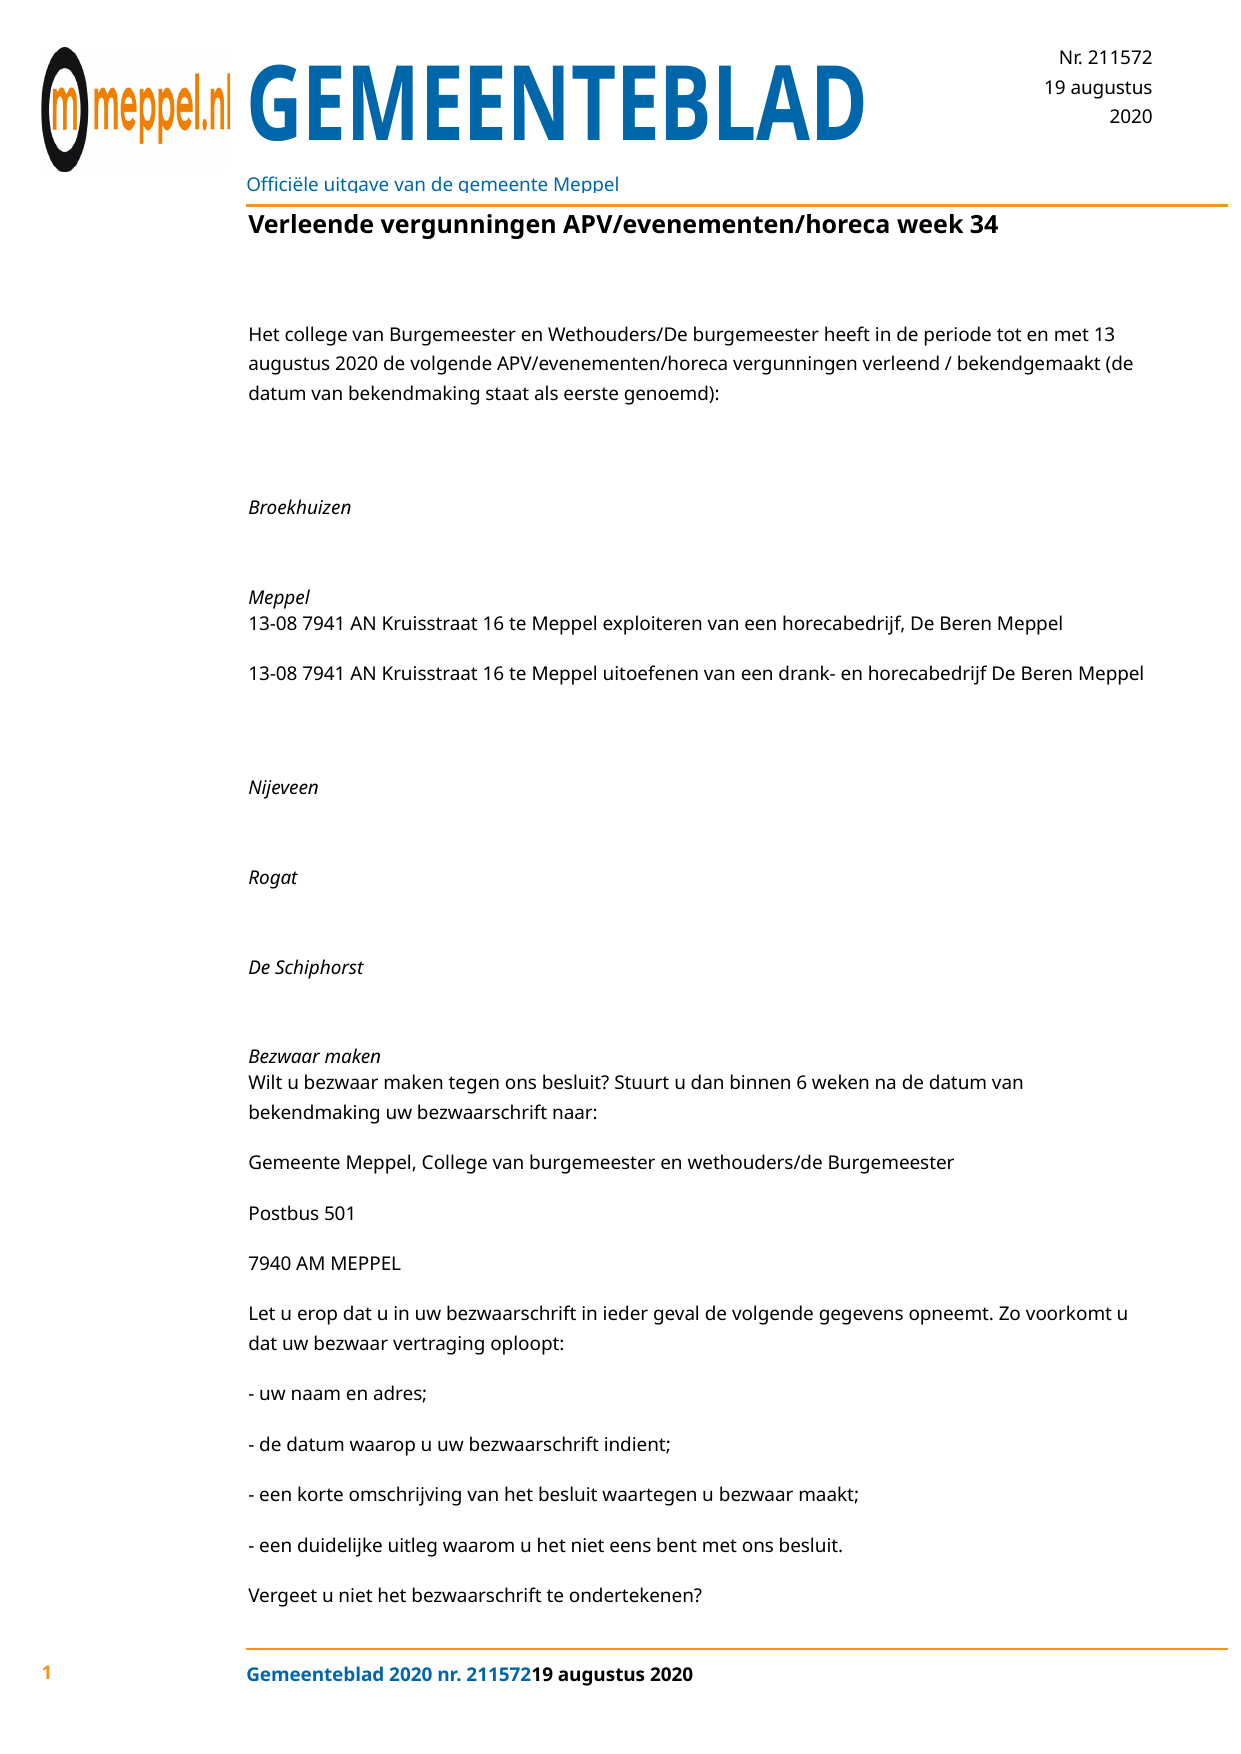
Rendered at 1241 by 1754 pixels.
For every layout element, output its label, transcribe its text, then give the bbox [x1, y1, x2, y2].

text Postbus 501 [248, 1200, 1152, 1225]
text Gemeente Meppel, College van burgemeester en wethouders/de Burgemeester [248, 1149, 1152, 1175]
text 13-08 7941 AN Kruisstraat 16 te Meppel exploiteren van een horecabedrijf, De Beren Meppel [248, 610, 1152, 635]
text - de datum waarop u uw bezwaarschrift indient; [248, 1431, 1152, 1457]
text - een duidelijke uitleg waarom u het niet eens bent met ons besluit. [248, 1532, 1152, 1557]
text Bezwaar maken [248, 1043, 1152, 1069]
text Wilt u bezwaar maken tegen ons besluit? Stuurt u dan binnen 6 weken na de datum van bekendmaking uw bezwaarschrift naar: [248, 1069, 1152, 1124]
text Let u erop dat u in uw bezwaarschrift in ieder geval de volgende gegevens opneemt. Zo voorkomt u dat uw bezwaar vertraging oploopt: [248, 1301, 1152, 1356]
text De Schiphorst [248, 954, 1152, 979]
text Verleende vergunningen APV/evenementen/horeca week 34 [248, 207, 1152, 241]
text - uw naam en adres; [248, 1381, 1152, 1406]
text - een korte omschrijving van het besluit waartegen u bezwaar maakt; [248, 1481, 1152, 1507]
picture [41, 47, 231, 172]
text 13-08 7941 AN Kruisstraat 16 te Meppel uitoefenen van een drank- en horecabedrijf De Beren Meppel [248, 660, 1152, 686]
text Vergeet u niet het bezwaarschrift te ondertekenen? [248, 1582, 1152, 1608]
text 7940 AM MEPPEL [248, 1250, 1152, 1276]
text Broekhuizen [248, 494, 1152, 520]
text Het college van Burgemeester en Wethouders/De burgemeester heeft in de periode tot en met 13 augustus 2020 de volgende APV/evenementen/horeca vergunningen verleend / bekendgemaakt (de datum van bekendmaking staat als eerste genoemd): [248, 321, 1152, 406]
text Nijeveen [248, 774, 1152, 800]
text Meppel [248, 584, 1152, 610]
text Rogat [248, 864, 1152, 890]
